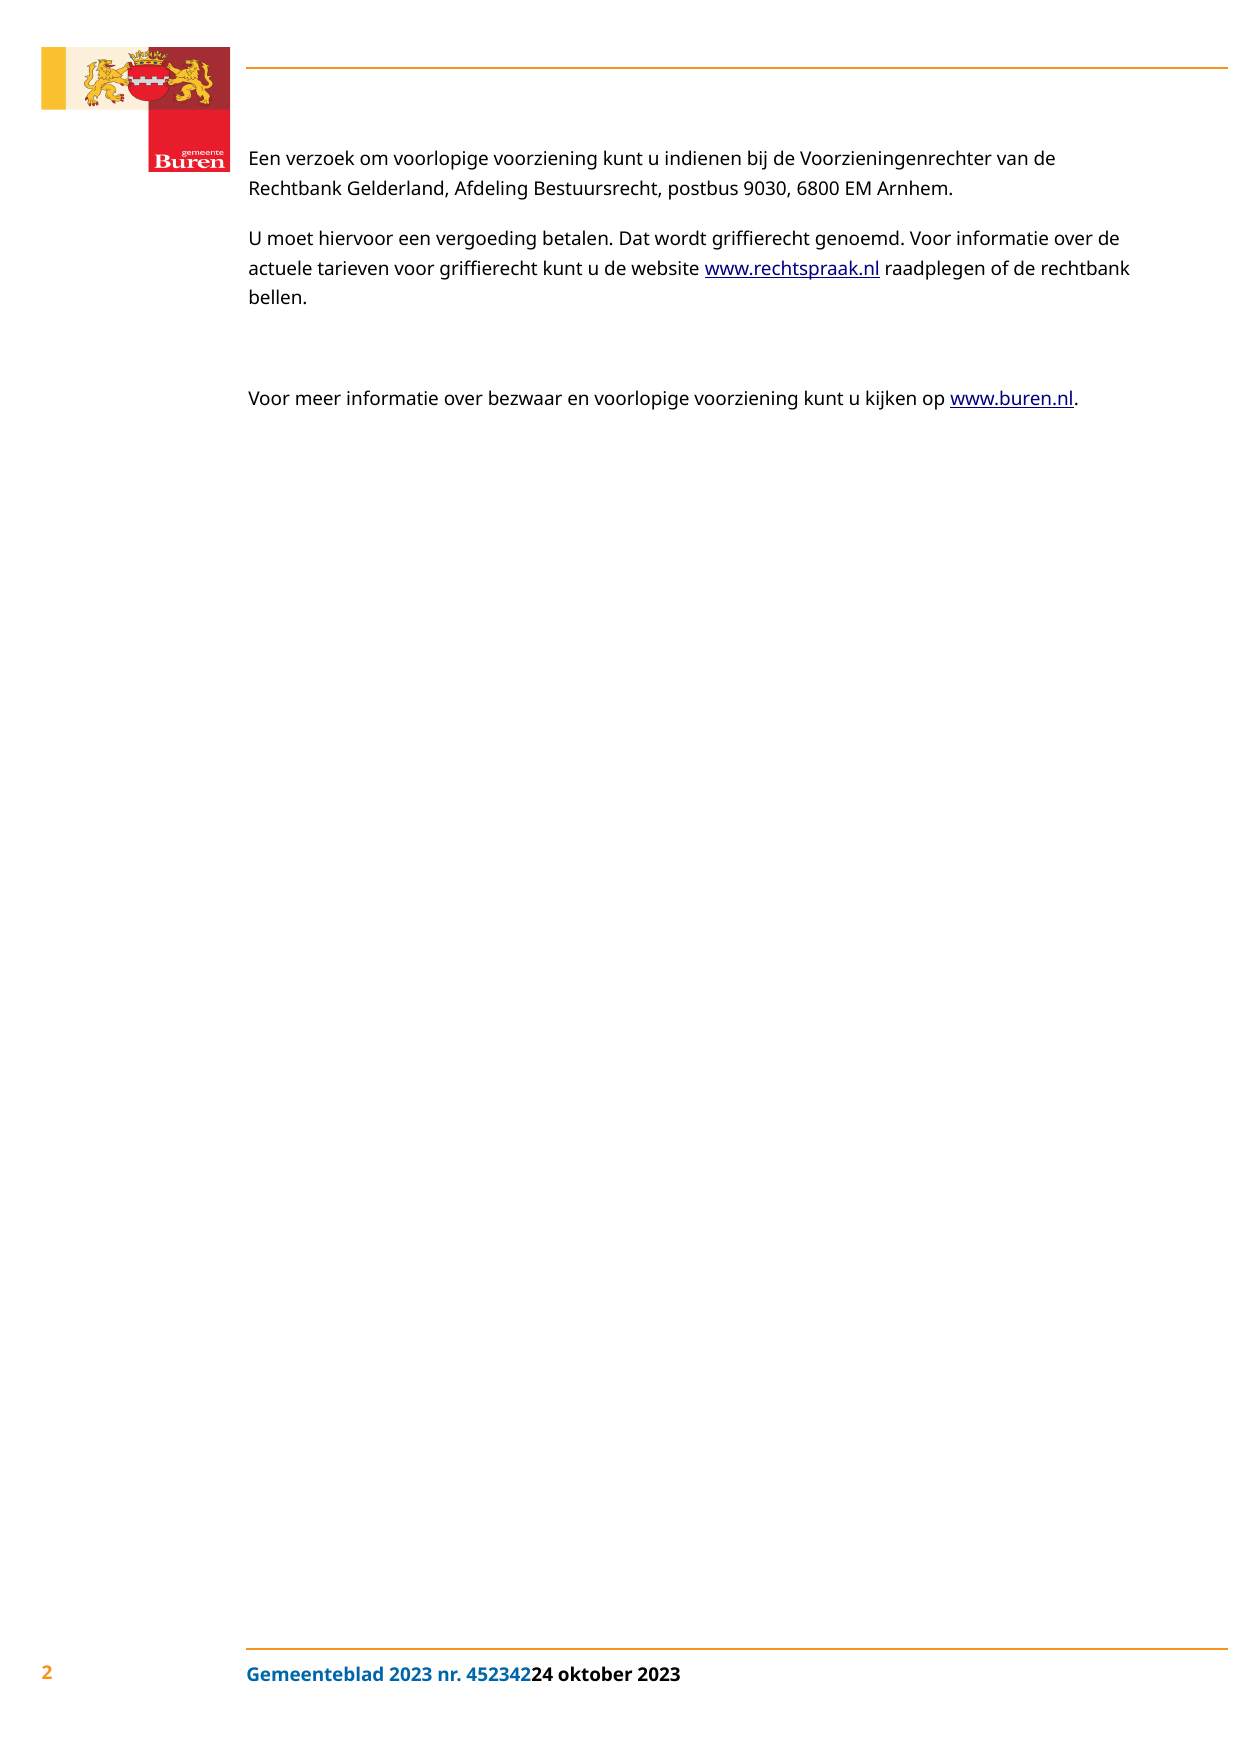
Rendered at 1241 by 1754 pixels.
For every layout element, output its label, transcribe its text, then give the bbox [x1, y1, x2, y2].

text Voor meer informatie over bezwaar en voorlopige voorziening kunt u kijken op www.buren.nl. [248, 385, 1152, 411]
text U moet hiervoor een vergoeding betalen. Dat wordt griffierecht genoemd. Voor informatie over de actuele tarieven voor griffierecht kunt u de website www.rechtspraak.nl raadplegen of de rechtbank bellen. [248, 225, 1152, 310]
text Een verzoek om voorlopige voorziening kunt u indienen bij de Voorzieningenrechter van de Rechtbank Gelderland, Afdeling Bestuursrecht, postbus 9030, 6800 EM Arnhem. [248, 145, 1152, 201]
picture [41, 47, 231, 172]
